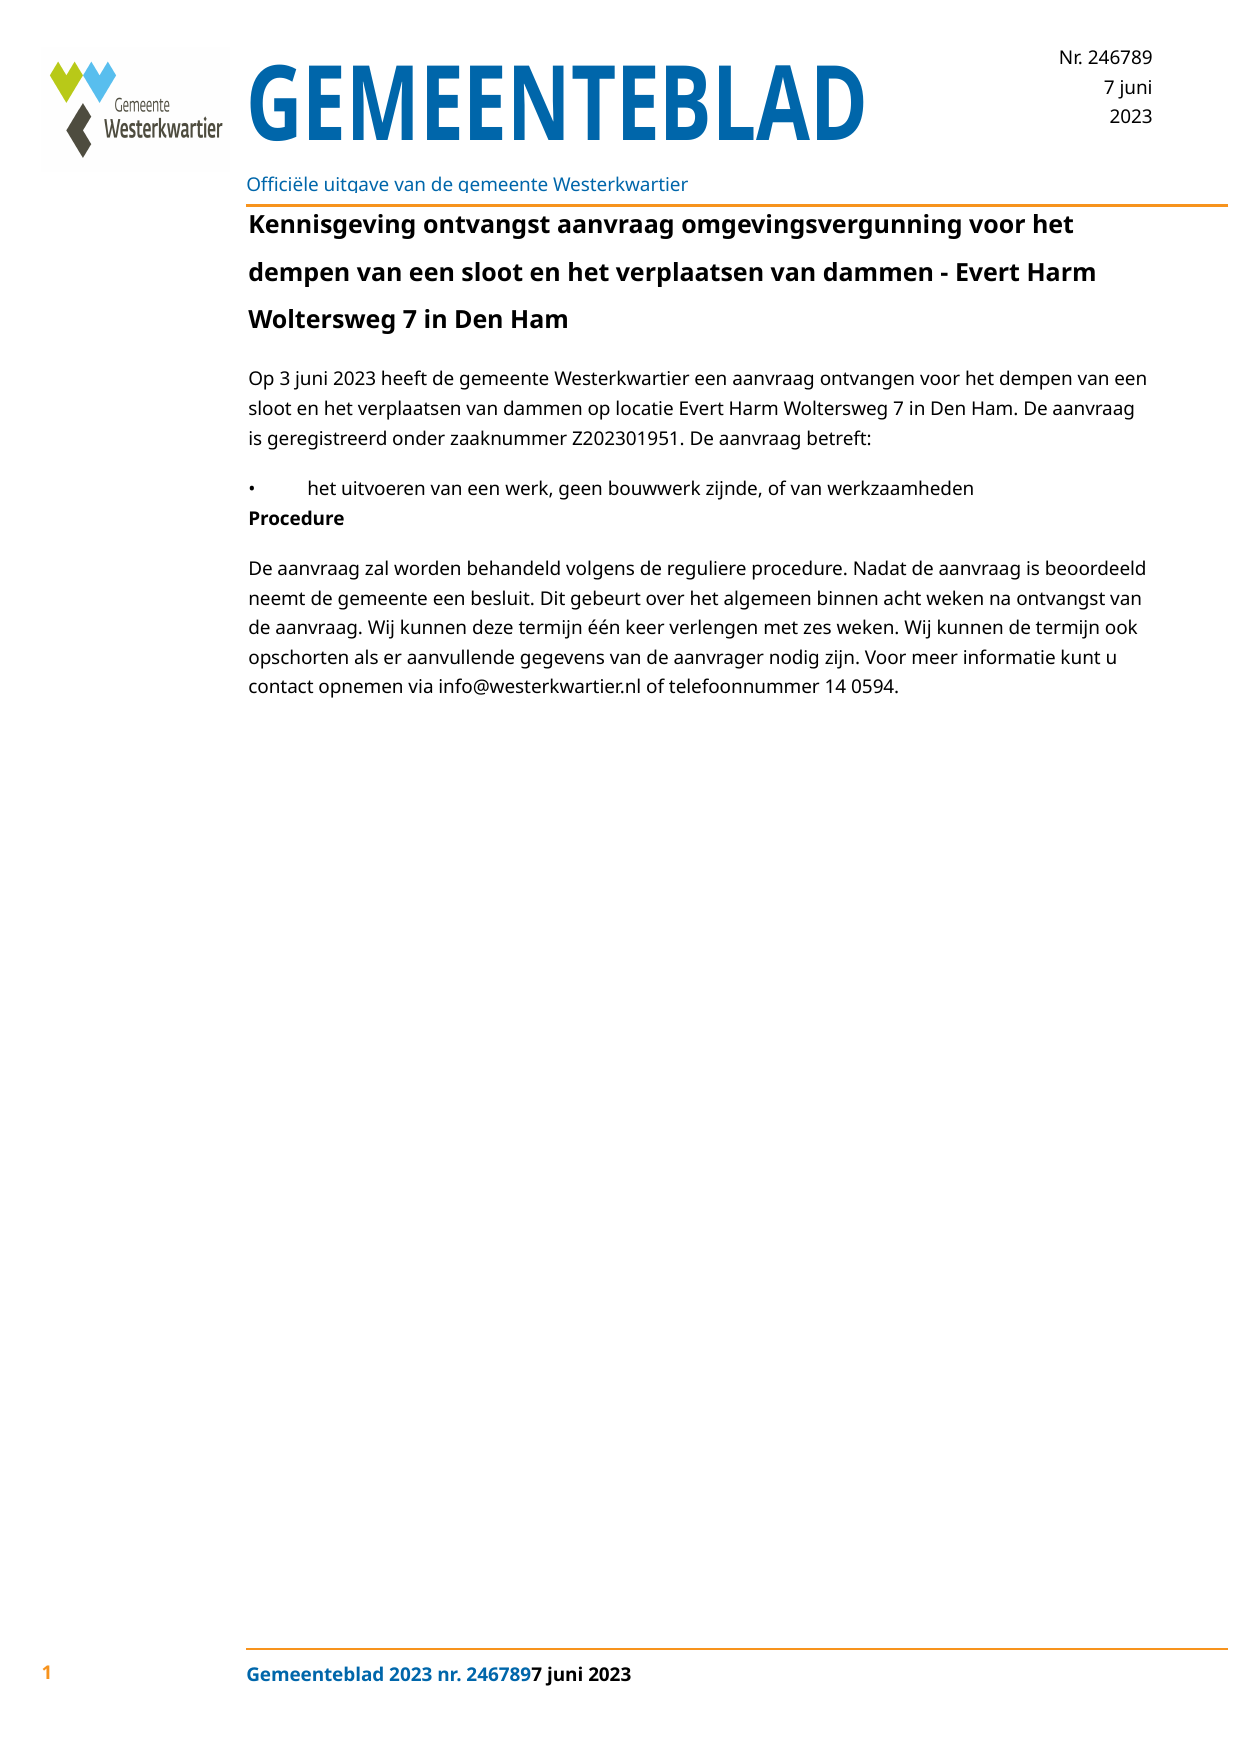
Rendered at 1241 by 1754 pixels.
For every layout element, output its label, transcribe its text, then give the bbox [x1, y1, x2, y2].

text Kennisgeving ontvangst aanvraag omgevingsvergunning voor het dempen van een sloot en het verplaatsen van dammen - Evert Harm Woltersweg 7 in Den Ham [248, 207, 1152, 336]
picture [41, 47, 231, 172]
text Procedure [248, 505, 1152, 530]
list het uitvoeren van een werk, geen bouwwerk zijnde, of van werkzaamheden [248, 475, 1152, 501]
text De aanvraag zal worden behandeld volgens de reguliere procedure. Nadat de aanvraag is beoordeeld neemt de gemeente een besluit. Dit gebeurt over het algemeen binnen acht weken na ontvangst van de aanvraag. Wij kunnen deze termijn één keer verlengen met zes weken. Wij kunnen de termijn ook opschorten als er aanvullende gegevens van de aanvrager nodig zijn. Voor meer informatie kunt u contact opnemen via info@westerkwartier.nl of telefoonnummer 14 0594. [248, 555, 1152, 699]
text Op 3 juni 2023 heeft de gemeente Westerkwartier een aanvraag ontvangen voor het dempen van een sloot en het verplaatsen van dammen op locatie Evert Harm Woltersweg 7 in Den Ham. De aanvraag is geregistreerd onder zaaknummer Z202301951. De aanvraag betreft: [248, 366, 1152, 450]
